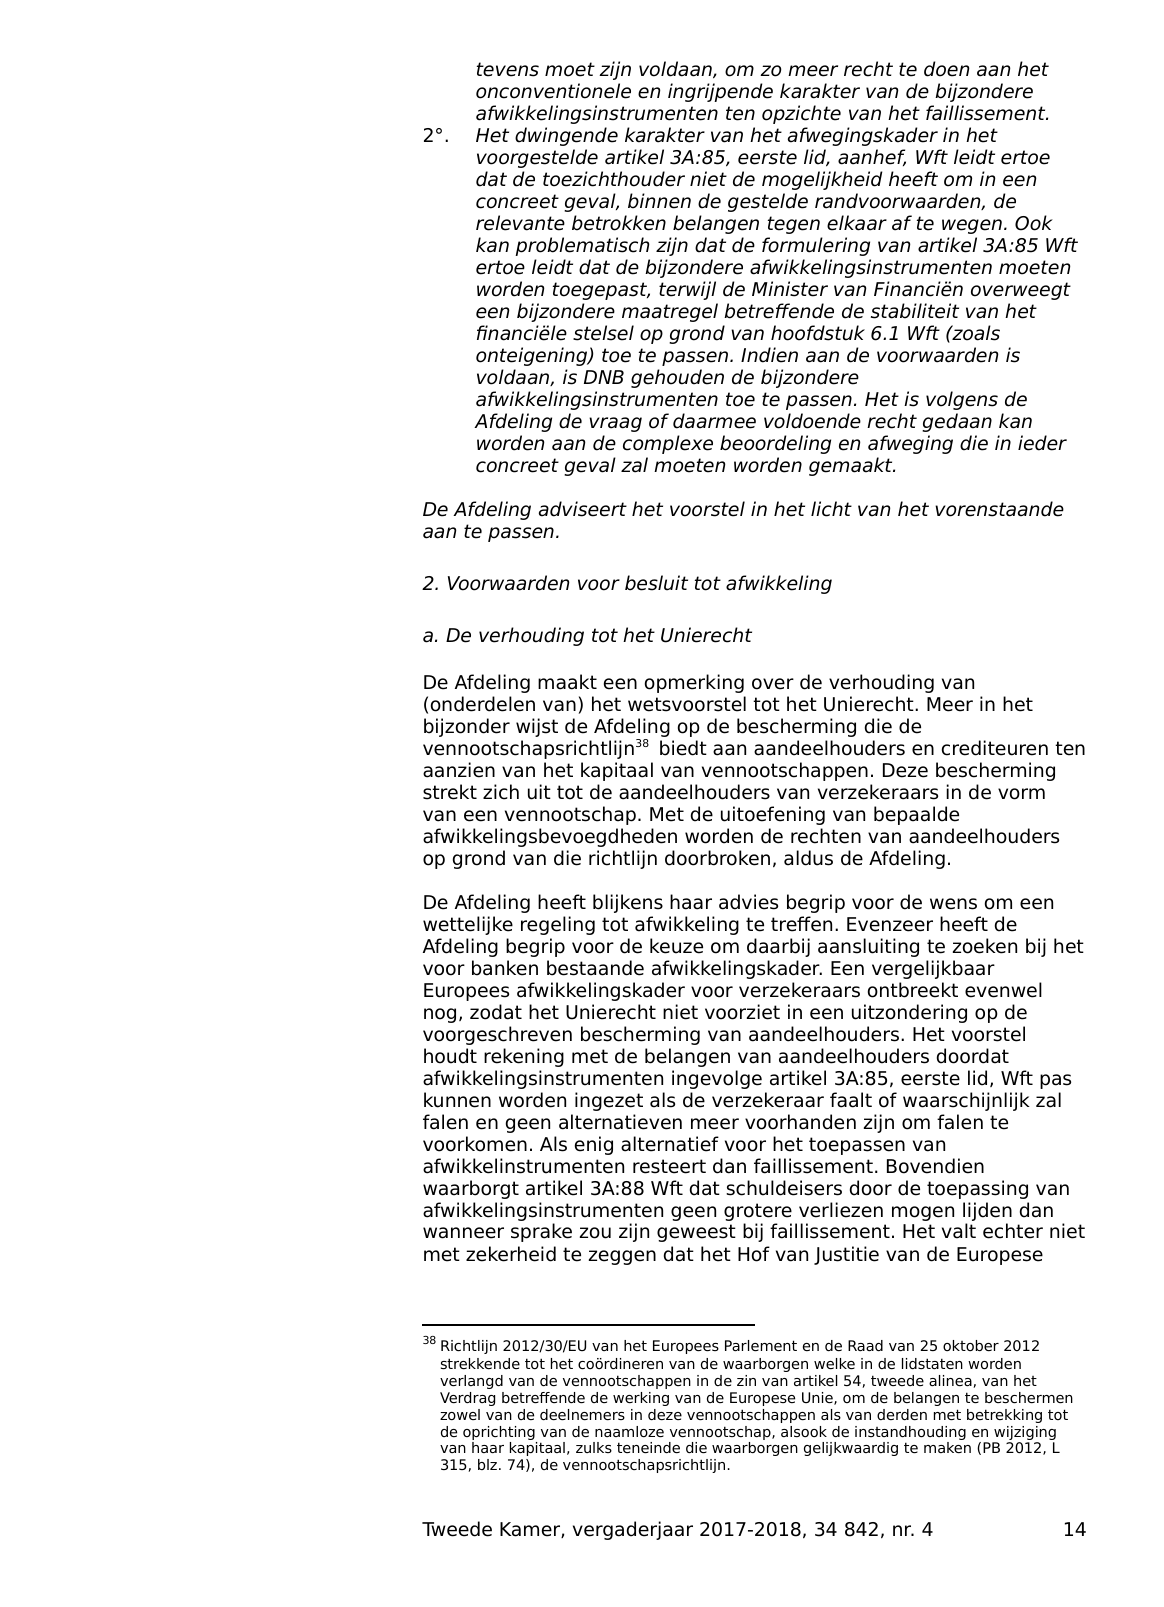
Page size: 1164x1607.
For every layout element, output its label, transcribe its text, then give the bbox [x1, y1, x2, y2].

text tevens moet zijn voldaan, om zo meer recht te doen aan het onconventionele en ingrijpende karakter van de bijzondere afwikkelingsinstrumenten ten opzichte van het faillissement. [422, 59, 1087, 125]
text De Afdeling adviseert het voorstel in het licht van het vorenstaande aan te passen. [422, 499, 1087, 543]
text 2°. Het dwingende karakter van het afwegingskader in het voorgestelde artikel 3A:85, eerste lid, aanhef, Wft leidt ertoe dat de toezichthouder niet de mogelijkheid heeft om in een concreet geval, binnen de gestelde randvoorwaarden, de relevante betrokken belangen tegen elkaar af te wegen. Ook kan problematisch zijn dat de formulering van artikel 3A:85 Wft ertoe leidt dat de bijzondere afwikkelingsinstrumenten moeten worden toegepast, terwijl de Minister van Financiën overweegt een bijzondere maatregel betreffende de stabiliteit van het financiële stelsel op grond van hoofdstuk 6.1 Wft (zoals onteigening) toe te passen. Indien aan de voorwaarden is voldaan, is DNB gehouden de bijzondere afwikkelingsinstrumenten toe te passen. Het is volgens de Afdeling de vraag of daarmee voldoende recht gedaan kan worden aan de complexe beoordeling en afweging die in ieder concreet geval zal moeten worden gemaakt. [422, 125, 1087, 477]
text De Afdeling maakt een opmerking over de verhouding van (onderdelen van) het wetsvoorstel tot het Unierecht. Meer in het bijzonder wijst de Afdeling op de bescherming die de vennootschapsrichtlijn biedt aan aandeelhouders en crediteuren ten aanzien van het kapitaal van vennootschappen. Deze bescherming strekt zich uit tot de aandeelhouders van verzekeraars in de vorm van een vennootschap. Met de uitoefening van bepaalde afwikkelingsbevoegdheden worden de rechten van aandeelhouders op grond van die richtlijn doorbroken, aldus de Afdeling. [422, 672, 1087, 869]
subtitle 2. Voorwaarden voor besluit tot afwikkeling [422, 573, 1087, 595]
text De Afdeling heeft blijkens haar advies begrip voor de wens om een wettelijke regeling tot afwikkeling te treffen. Evenzeer heeft de Afdeling begrip voor de keuze om daarbij aansluiting te zoeken bij het voor banken bestaande afwikkelingskader. Een vergelijkbaar Europees afwikkelingskader voor verzekeraars ontbreekt evenwel nog, zodat het Unierecht niet voorziet in een uitzondering op de voorgeschreven bescherming van aandeelhouders. Het voorstel houdt rekening met de belangen van aandeelhouders doordat afwikkelingsinstrumenten ingevolge artikel 3A:85, eerste lid, Wft pas kunnen worden ingezet als de verzekeraar faalt of waarschijnlijk zal falen en geen alternatieven meer voorhanden zijn om falen te voorkomen. Als enig alternatief voor het toepassen van afwikkelinstrumenten resteert dan faillissement. Bovendien waarborgt artikel 3A:88 Wft dat schuldeisers door de toepassing van afwikkelingsinstrumenten geen grotere verliezen mogen lijden dan wanneer sprake zou zijn geweest bij faillissement. Het valt echter niet met zekerheid te zeggen dat het Hof van Justitie van de Europese [422, 892, 1087, 1265]
subtitle a. De verhouding tot het Unierecht [422, 625, 1087, 647]
text Richtlijn 2012/30/EU van het Europees Parlement en de Raad van 25 oktober 2012 strekkende tot het coördineren van de waarborgen welke in de lidstaten worden verlangd van de vennootschappen in de zin van artikel 54, tweede alinea, van het Verdrag betreffende de werking van de Europese Unie, om de belangen te beschermen zowel van de deelnemers in deze vennootschappen als van derden met betrekking tot de oprichting van de naamloze vennootschap, alsook de instandhouding en wijziging van haar kapitaal, zulks teneinde die waarborgen gelijkwaardig te maken (PB 2012, L 315, blz. 74), de vennootschapsrichtlijn. [422, 1334, 1087, 1474]
